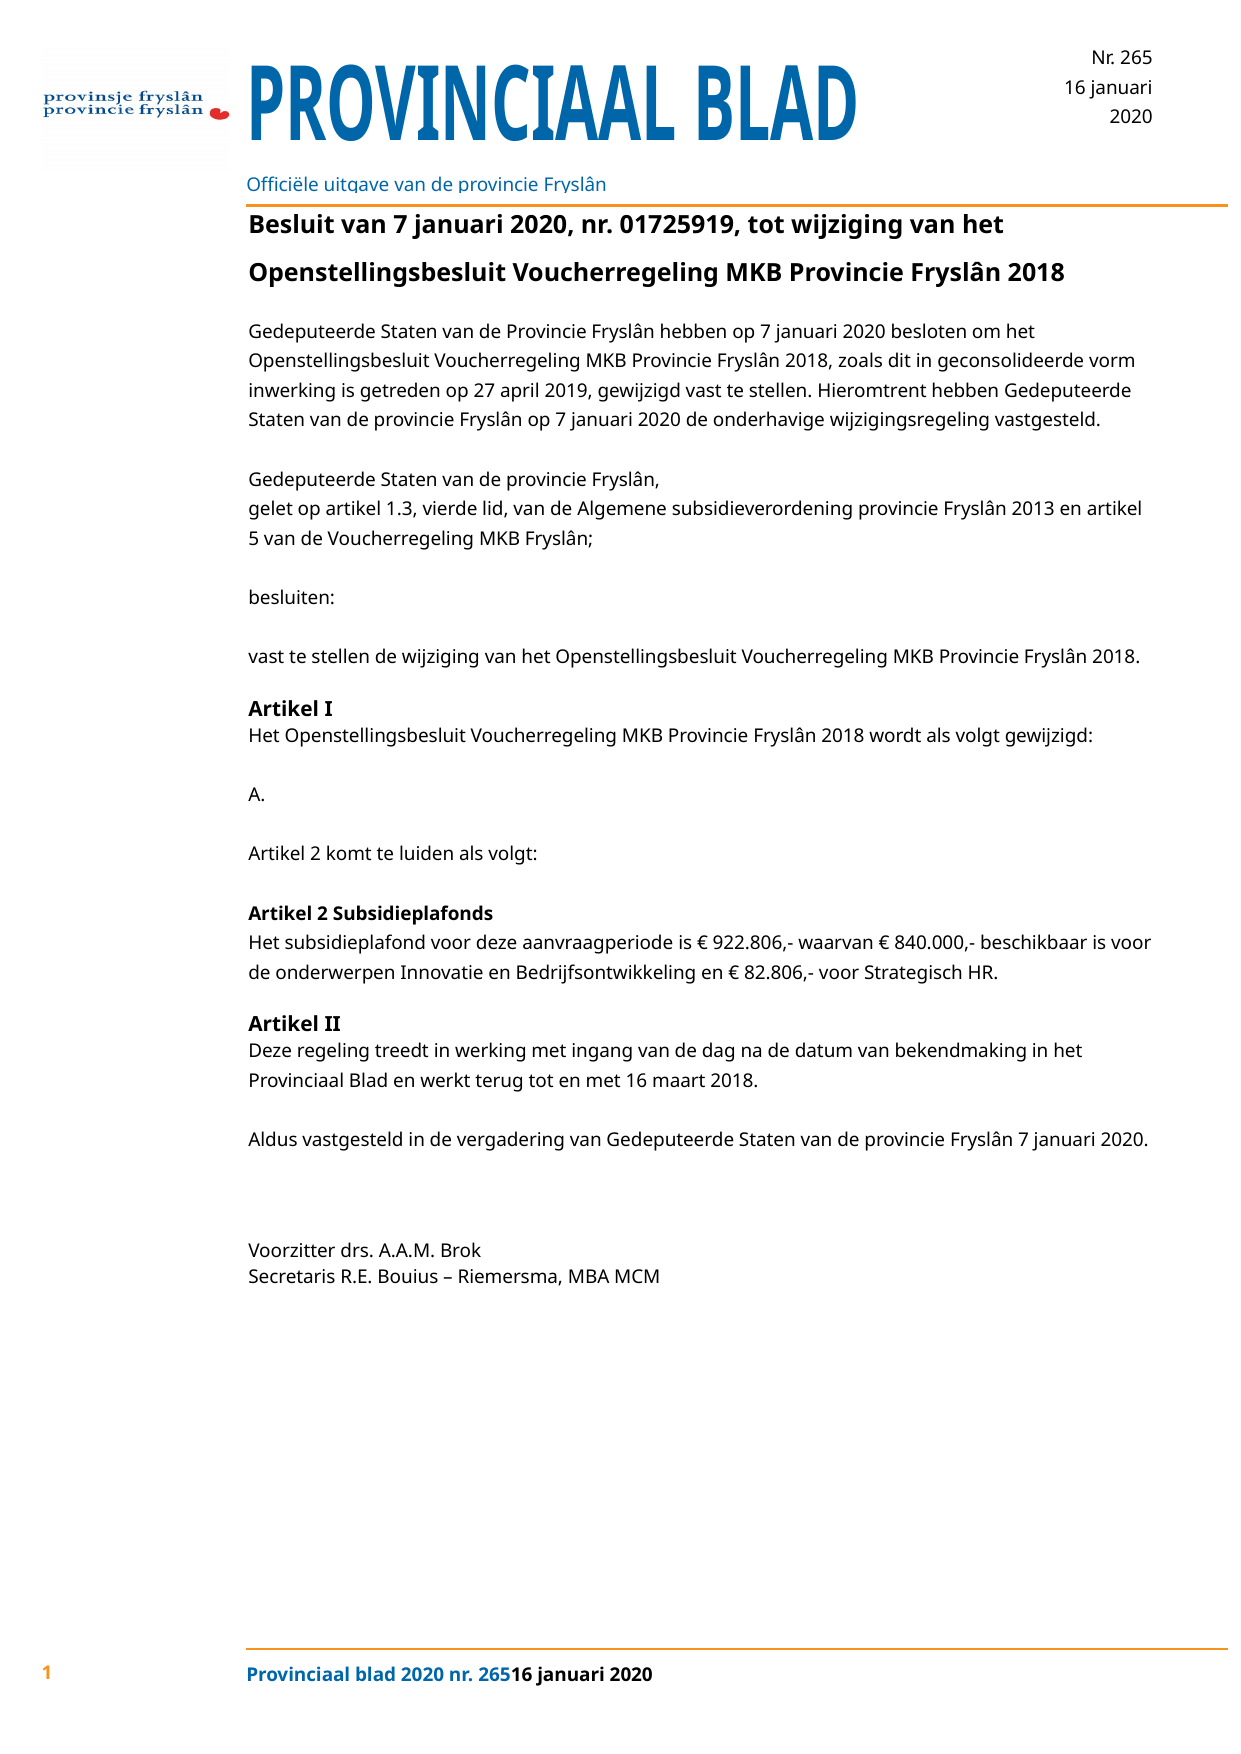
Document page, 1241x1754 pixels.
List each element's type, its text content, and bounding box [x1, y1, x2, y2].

text besluiten: [248, 584, 1152, 610]
text Artikel 2 komt te luiden als volgt: [248, 841, 1152, 866]
text Artikel I [248, 694, 1152, 722]
text Gedeputeerde Staten van de provincie Fryslân, [248, 466, 1152, 492]
text Voorzitter drs. A.A.M. Brok [248, 1237, 1152, 1263]
text Secretaris R.E. Bouius – Riemersma, MBA MCM [248, 1263, 1152, 1288]
text Artikel 2 Subsidieplafonds [248, 900, 1152, 925]
text Het Openstellingsbesluit Voucherregeling MKB Provincie Fryslân 2018 wordt als volgt gewijzigd: [248, 722, 1152, 748]
text Artikel II [248, 1009, 1152, 1038]
text gelet op artikel 1.3, vierde lid, van de Algemene subsidieverordening provincie Fryslân 2013 en artikel 5 van de Voucherregeling MKB Fryslân; [248, 495, 1152, 551]
text Besluit van 7 januari 2020, nr. 01725919, tot wijziging van het Openstellingsbesluit Voucherregeling MKB Provincie Fryslân 2018 [248, 207, 1152, 288]
text Het subsidieplafond voor deze aanvraagperiode is € 922.806,- waarvan € 840.000,- beschikbaar is voor de onderwerpen Innovatie en Bedrijfsontwikkeling en € 82.806,- voor Strategisch HR. [248, 929, 1152, 984]
text vast te stellen de wijziging van het Openstellingsbesluit Voucherregeling MKB Provincie Fryslân 2018. [248, 643, 1152, 669]
text Gedeputeerde Staten van de Provincie Fryslân hebben op 7 januari 2020 besloten om het Openstellingsbesluit Voucherregeling MKB Provincie Fryslân 2018, zoals dit in geconsolideerde vorm inwerking is getreden op 27 april 2019, gewijzigd vast te stellen. Hieromtrent hebben Gedeputeerde Staten van de provincie Fryslân op 7 januari 2020 de onderhavige wijzigingsregeling vastgesteld. [248, 318, 1152, 432]
picture [41, 47, 231, 172]
text Deze regeling treedt in werking met ingang van de dag na de datum van bekendmaking in het Provinciaal Blad en werkt terug tot en met 16 maart 2018. [248, 1038, 1152, 1093]
text A. [248, 781, 1152, 807]
text Aldus vastgesteld in de vergadering van Gedeputeerde Staten van de provincie Fryslân 7 januari 2020. [248, 1126, 1152, 1152]
